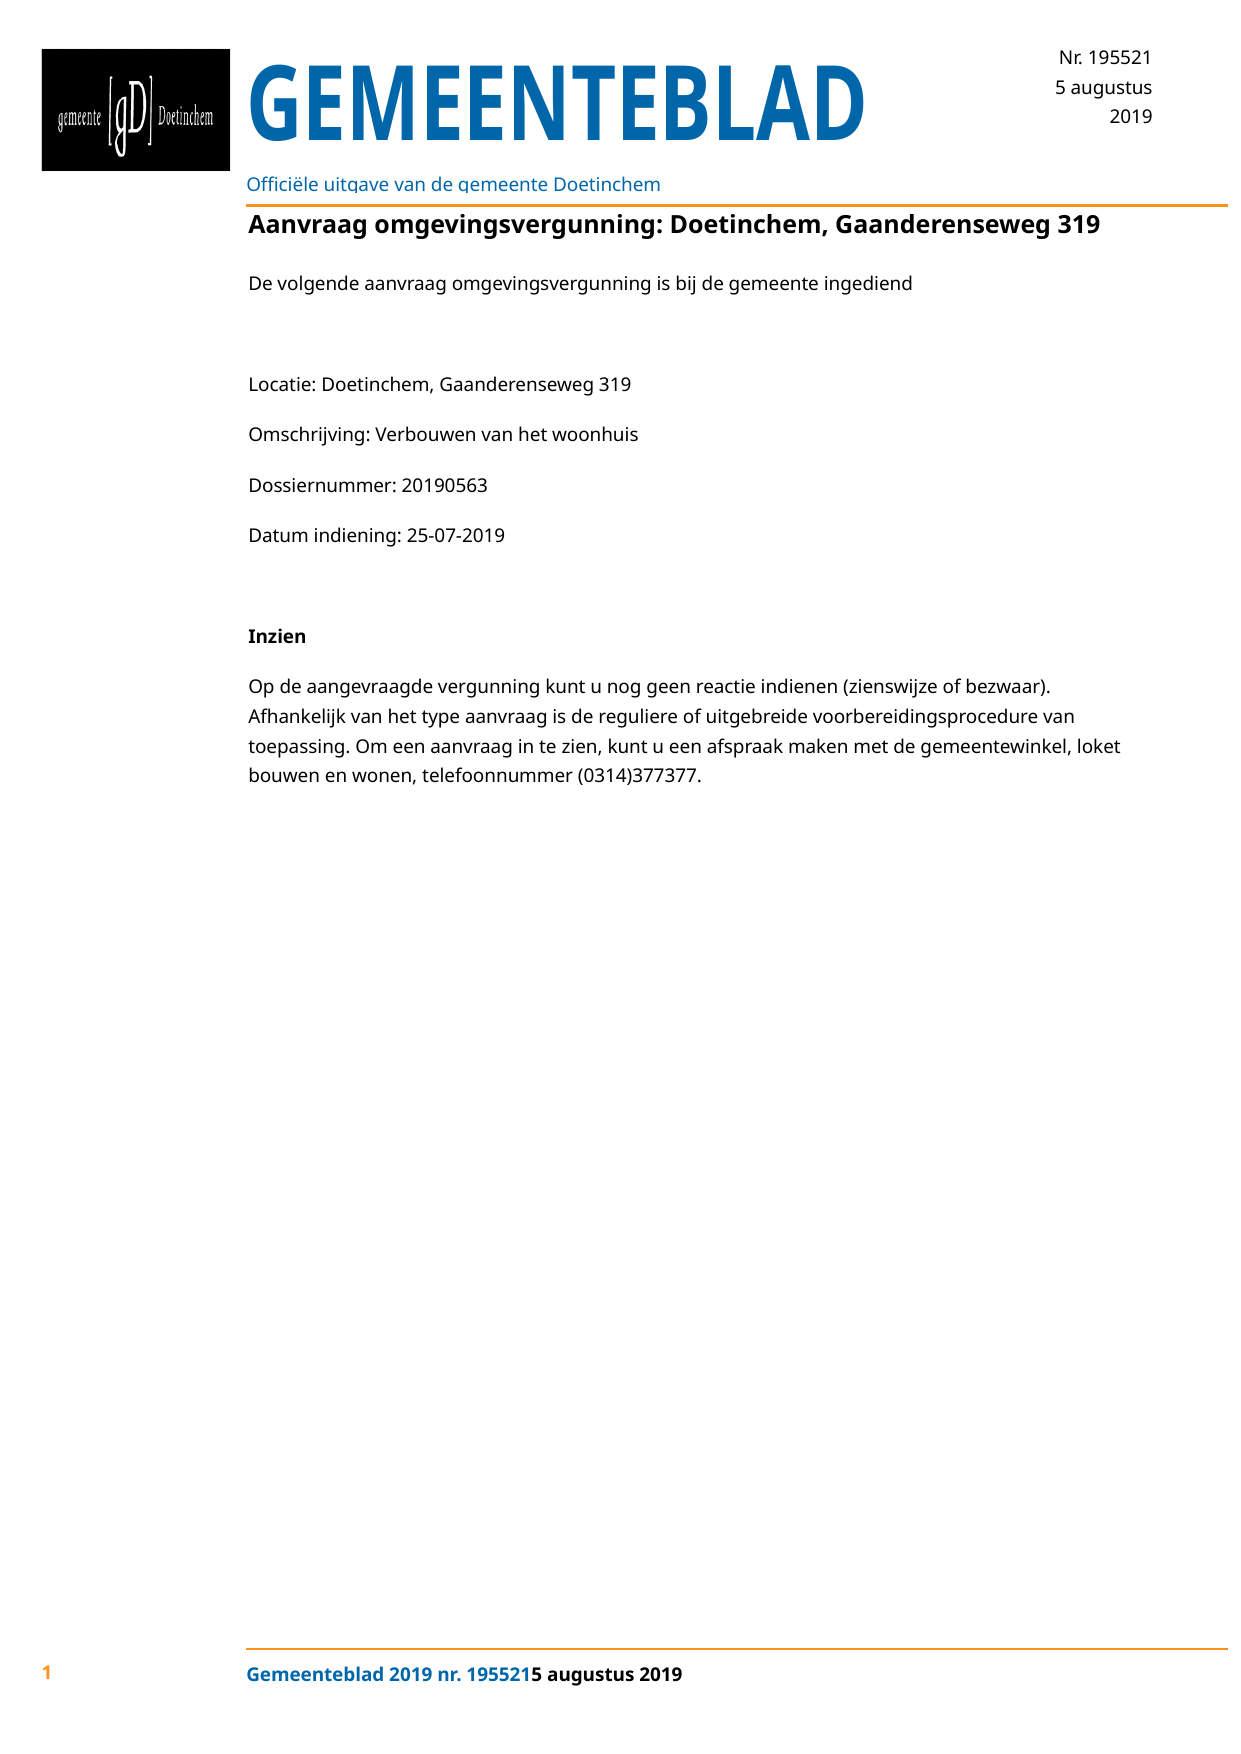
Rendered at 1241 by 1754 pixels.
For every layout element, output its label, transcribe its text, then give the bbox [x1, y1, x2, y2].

text De volgende aanvraag omgevingsvergunning is bij de gemeente ingediend [248, 270, 1152, 296]
text Aanvraag omgevingsvergunning: Doetinchem, Gaanderenseweg 319 [248, 207, 1152, 241]
text Locatie: Doetinchem, Gaanderenseweg 319 [248, 371, 1152, 397]
text Dossiernummer: 20190563 [248, 472, 1152, 498]
text Op de aangevraagde vergunning kunt u nog geen reactie indienen (zienswijze of bezwaar). Afhankelijk van het type aanvraag is de reguliere of uitgebreide voorbereidingsprocedure van toepassing. Om een aanvraag in te zien, kunt u een afspraak maken met de gemeentewinkel, loket bouwen en wonen, telefoonnummer (0314)377377. [248, 674, 1152, 788]
picture [41, 47, 231, 172]
text Omschrijving: Verbouwen van het woonhuis [248, 422, 1152, 447]
text Datum indiening: 25-07-2019 [248, 522, 1152, 548]
text Inzien [248, 623, 1152, 649]
